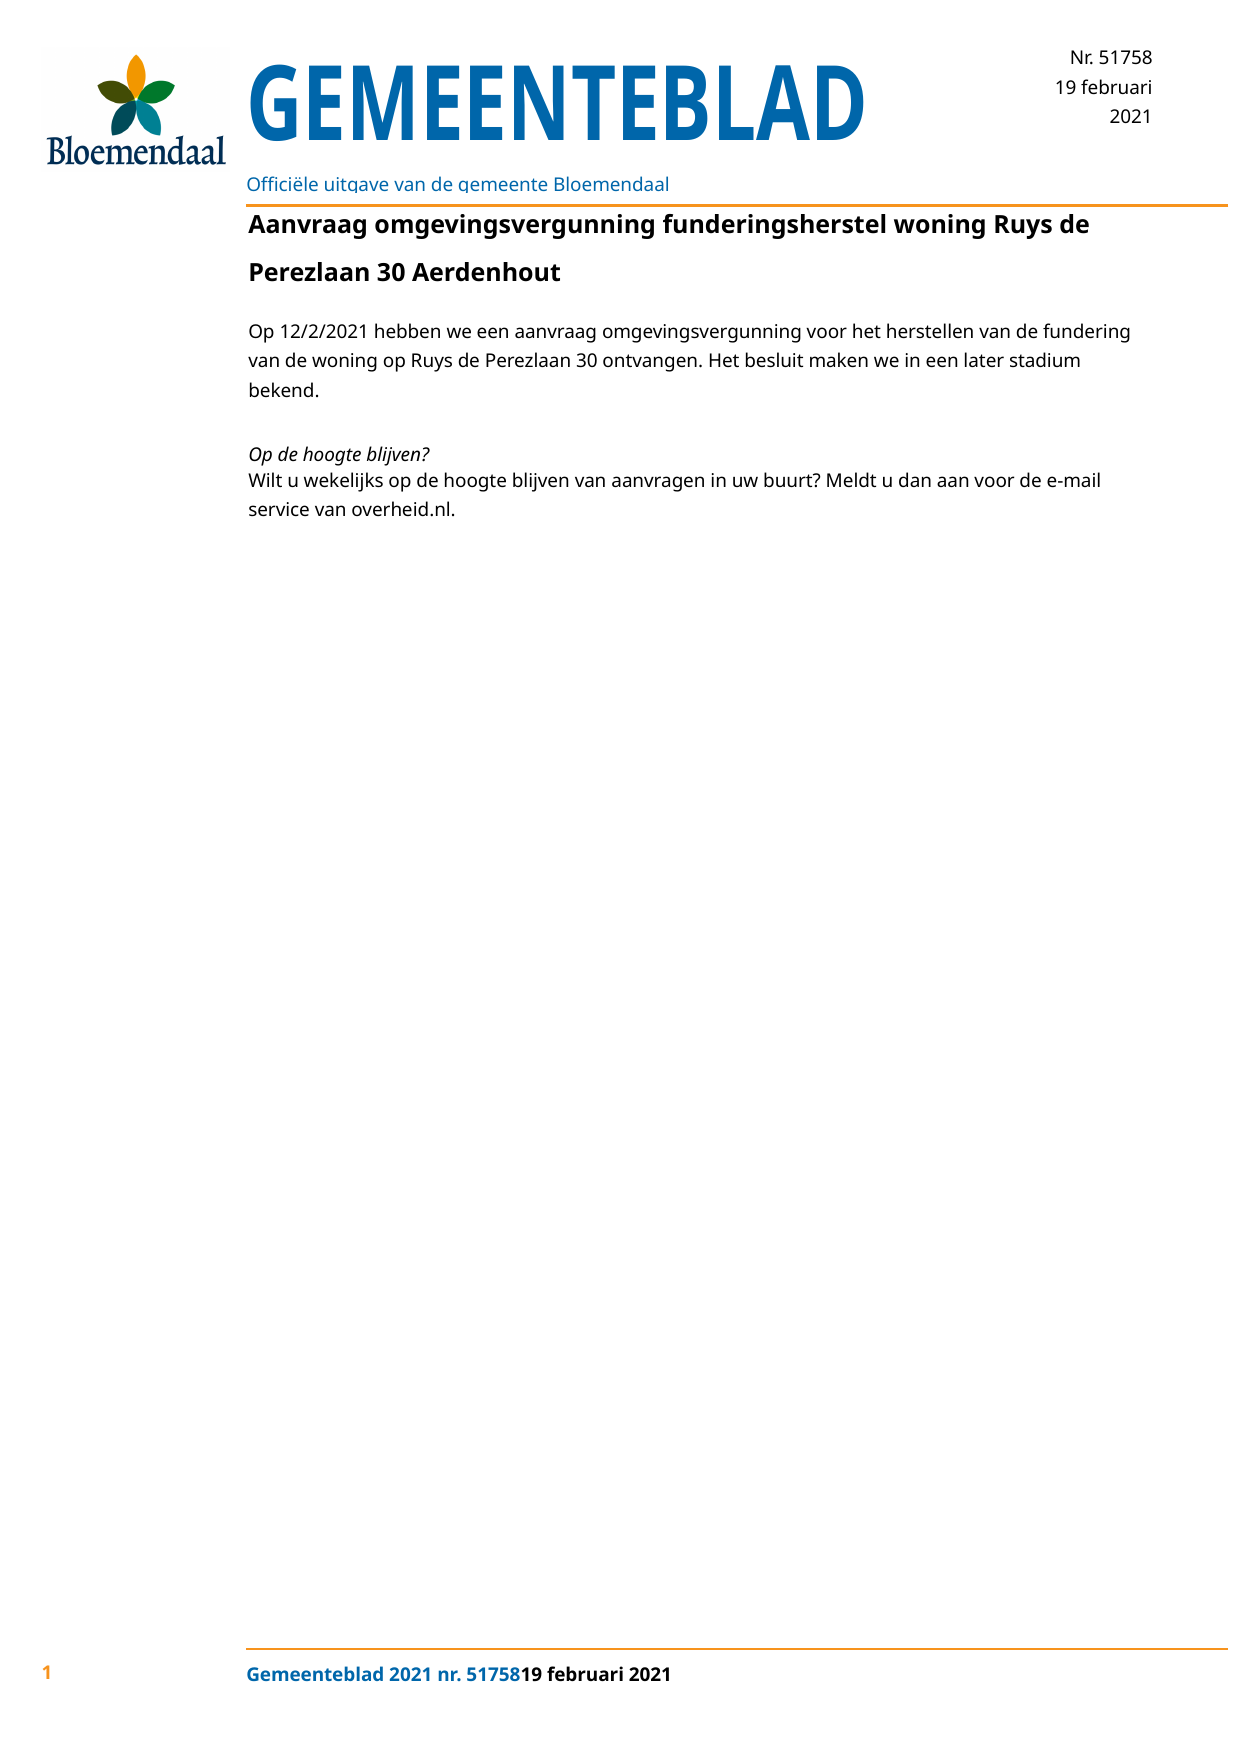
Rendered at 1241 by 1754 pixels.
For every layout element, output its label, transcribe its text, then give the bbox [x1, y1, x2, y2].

text Aanvraag omgevingsvergunning funderingsherstel woning Ruys de Perezlaan 30 Aerdenhout [248, 207, 1152, 288]
text Op 12/2/2021 hebben we een aanvraag omgevingsvergunning voor het herstellen van de fundering van de woning op Ruys de Perezlaan 30 ontvangen. Het besluit maken we in een later stadium bekend. [248, 318, 1152, 403]
picture [41, 47, 231, 172]
text Wilt u wekelijks op de hoogte blijven van aanvragen in uw buurt? Meldt u dan aan voor de e-mail service van overheid.nl. [248, 467, 1152, 522]
text Op de hoogte blijven? [248, 441, 1152, 467]
